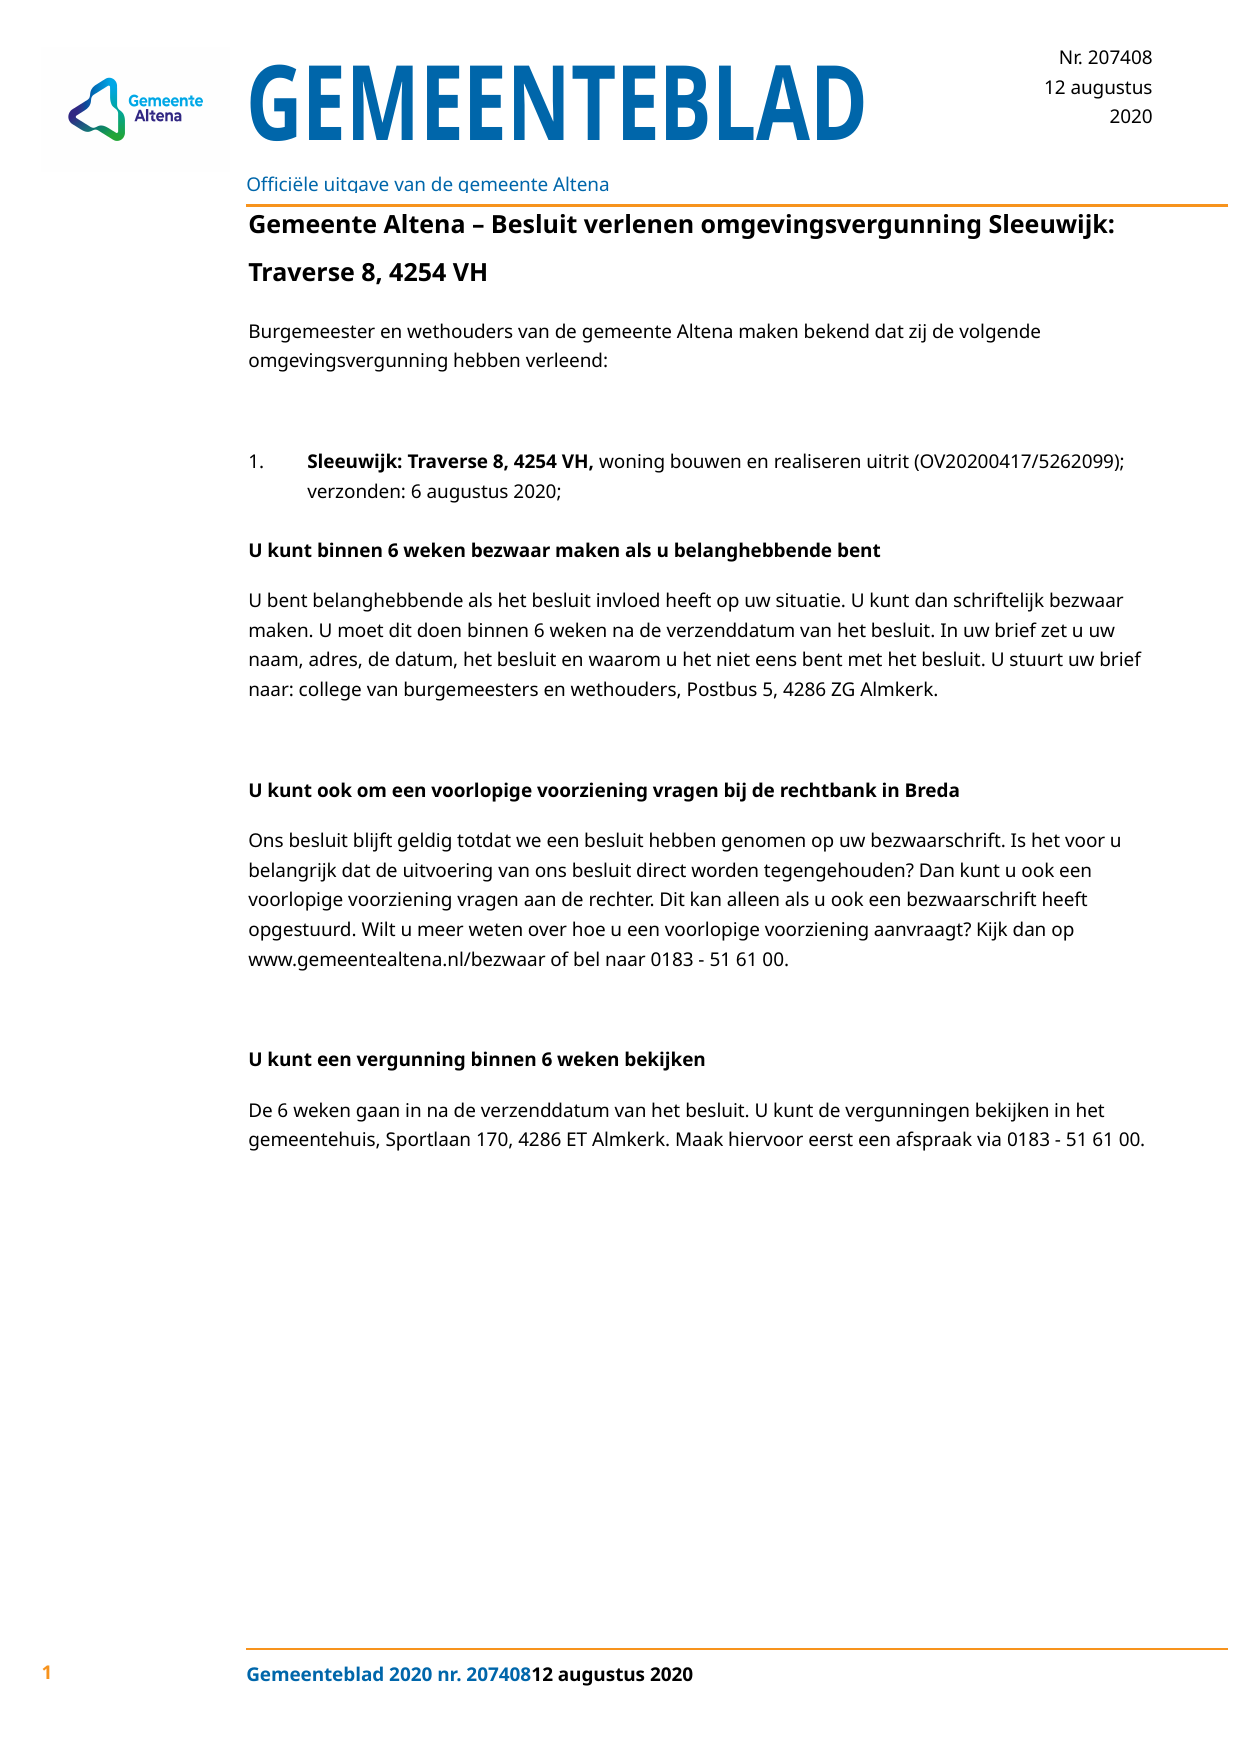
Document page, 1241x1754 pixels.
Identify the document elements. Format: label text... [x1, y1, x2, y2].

text Ons besluit blijft geldig totdat we een besluit hebben genomen op uw bezwaarschrift. Is het voor u belangrijk dat de uitvoering van ons besluit direct worden tegengehouden? Dan kunt u ook een voorlopige voorziening vragen aan de rechter. Dit kan alleen als u ook een bezwaarschrift heeft opgestuurd. Wilt u meer weten over hoe u een voorlopige voorziening aanvraagt? Kijk dan op www.gemeentealtena.nl/bezwaar of bel naar 0183 - 51 61 00. [248, 827, 1152, 972]
text U kunt ook om een voorlopige voorziening vragen bij de rechtbank in Breda [248, 777, 1152, 803]
text Burgemeester en wethouders van de gemeente Altena maken bekend dat zij de volgende omgevingsvergunning hebben verleend: [248, 318, 1152, 373]
list Sleeuwijk: Traverse 8, 4254 VH, woning bouwen en realiseren uitrit (OV20200417/5262099); verzonden: 6 augustus 2020; [248, 448, 1152, 504]
text Gemeente Altena – Besluit verlenen omgevingsvergunning Sleeuwijk: Traverse 8, 4254 VH [248, 207, 1152, 288]
picture [41, 47, 231, 172]
text U kunt een vergunning binnen 6 weken bekijken [248, 1047, 1152, 1072]
text De 6 weken gaan in na de verzenddatum van het besluit. U kunt de vergunningen bekijken in het gemeentehuis, Sportlaan 170, 4286 ET Almkerk. Maak hiervoor eerst een afspraak via 0183 - 51 61 00. [248, 1097, 1152, 1152]
text U kunt binnen 6 weken bezwaar maken als u belanghebbende bent [248, 537, 1152, 563]
text U bent belanghebbende als het besluit invloed heeft op uw situatie. U kunt dan schriftelijk bezwaar maken. U moet dit doen binnen 6 weken na de verzenddatum van het besluit. In uw brief zet u uw naam, adres, de datum, het besluit en waarom u het niet eens bent met het besluit. U stuurt uw brief naar: college van burgemeesters en wethouders, Postbus 5, 4286 ZG Almkerk. [248, 587, 1152, 702]
